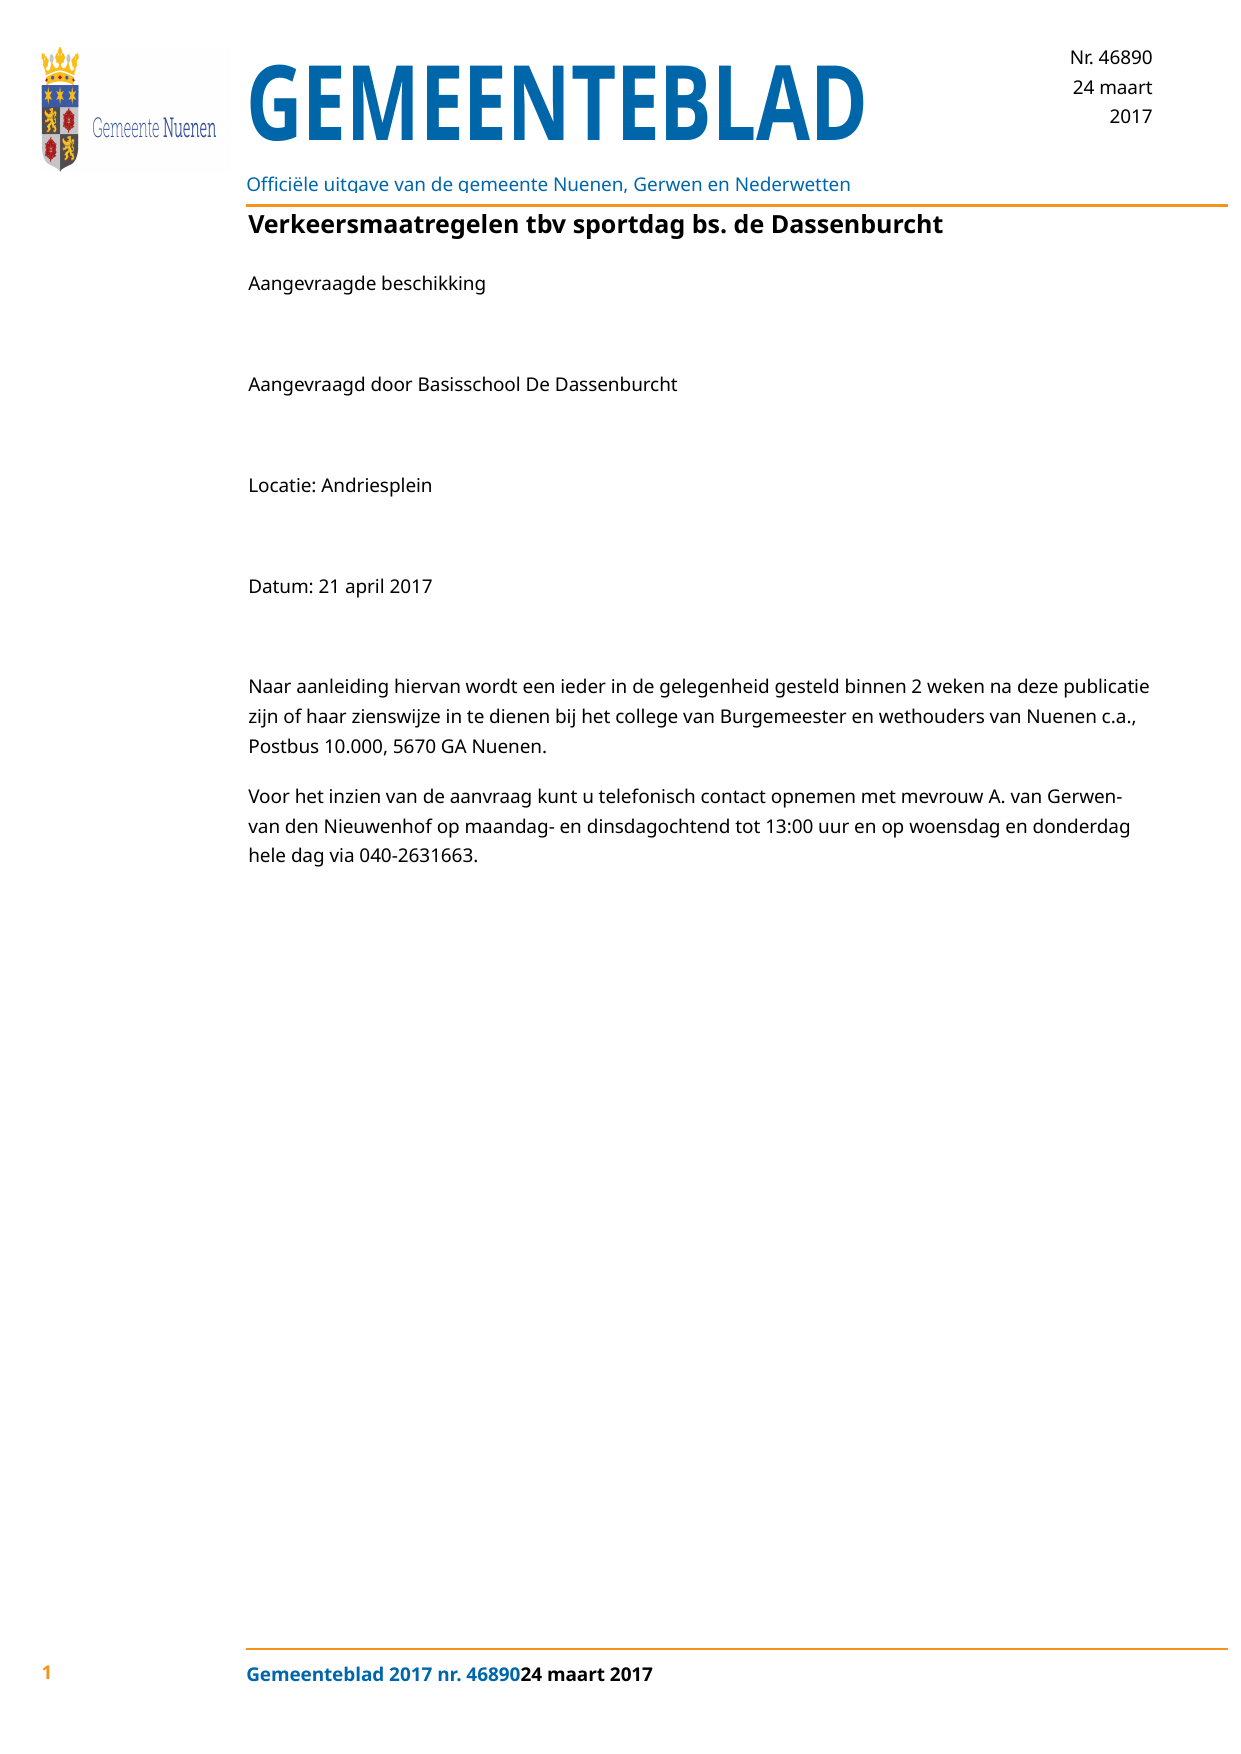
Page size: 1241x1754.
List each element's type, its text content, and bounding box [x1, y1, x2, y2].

text Verkeersmaatregelen tbv sportdag bs. de Dassenburcht [248, 207, 1152, 241]
text Voor het inzien van de aanvraag kunt u telefonisch contact opnemen met mevrouw A. van Gerwen-van den Nieuwenhof op maandag- en dinsdagochtend tot 13:00 uur en op woensdag en donderdag hele dag via 040-2631663. [248, 783, 1152, 868]
text Aangevraagd door Basisschool De Dassenburcht [248, 371, 1152, 397]
text Datum: 21 april 2017 [248, 573, 1152, 598]
text Aangevraagde beschikking [248, 270, 1152, 296]
text Locatie: Andriesplein [248, 472, 1152, 498]
picture [41, 47, 231, 172]
text Naar aanleiding hiervan wordt een ieder in de gelegenheid gesteld binnen 2 weken na deze publicatie zijn of haar zienswijze in te dienen bij het college van Burgemeester en wethouders van Nuenen c.a., Postbus 10.000, 5670 GA Nuenen. [248, 674, 1152, 758]
